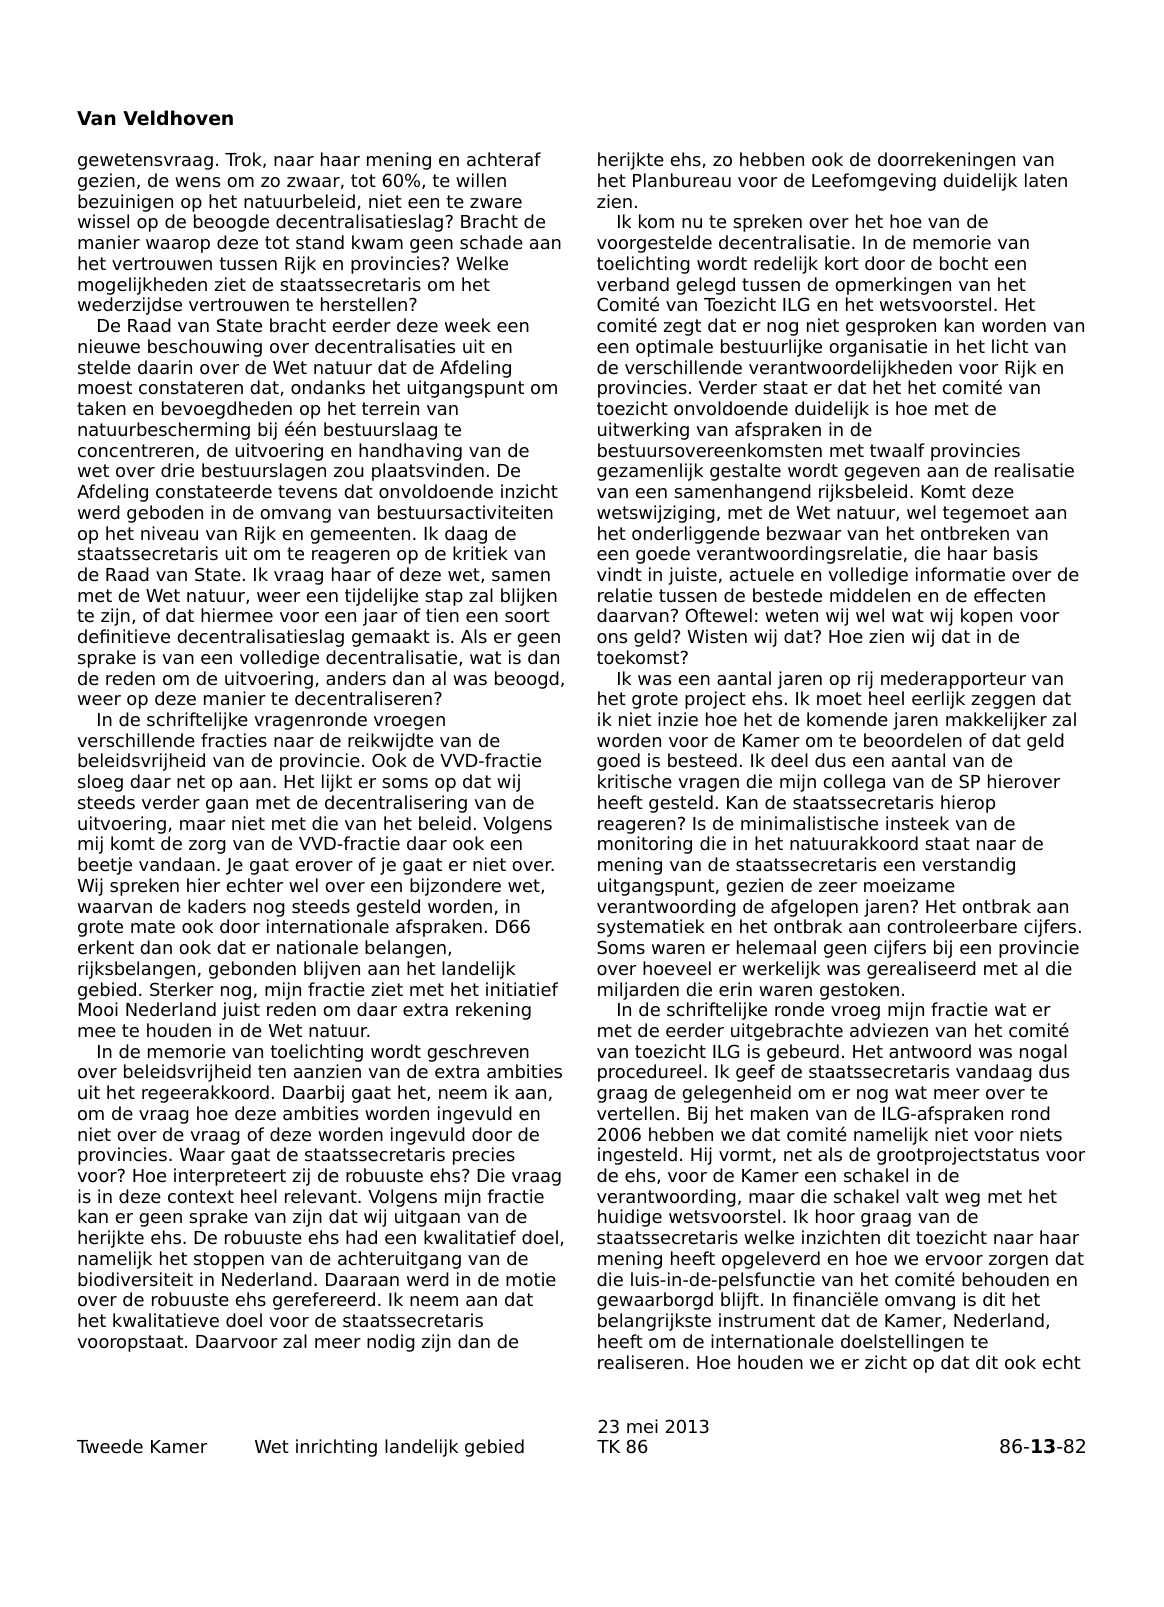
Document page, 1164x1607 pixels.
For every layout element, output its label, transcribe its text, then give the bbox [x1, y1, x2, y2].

text In de schriftelijke ronde vroeg mijn fractie wat er met de eerder uitgebrachte adviezen van het comité van toezicht ILG is gebeurd. Het antwoord was nogal procedureel. Ik geef de staatssecretaris vandaag dus graag de gelegenheid om er nog wat meer over te vertellen. Bij het maken van de ILG-afspraken rond 2006 hebben we dat comité namelijk niet voor niets ingesteld. Hij vormt, net als de grootprojectstatus voor de ehs, voor de Kamer een schakel in de verantwoording, maar die schakel valt weg met het huidige wetsvoorstel. Ik hoor graag van de staatssecretaris welke inzichten dit toezicht naar haar mening heeft opgeleverd en hoe we ervoor zorgen dat die luis-in-de-pelsfunctie van het comité behouden en gewaarborgd blijft. In financiële omvang is dit het belangrijkste instrument dat de Kamer, Nederland, heeft om de internationale doelstellingen te realiseren. Hoe houden we er zicht op dat dit ook echt [596, 1000, 1087, 1373]
text gewetensvraag. Trok, naar haar mening en achteraf gezien, de wens om zo zwaar, tot 60%, te willen bezuinigen op het natuurbeleid, niet een te zware wissel op de beoogde decentralisatieslag? Bracht de manier waarop deze tot stand kwam geen schade aan het vertrouwen tussen Rijk en provincies? Welke mogelijkheden ziet de staatssecretaris om het wederzijdse vertrouwen te herstellen? [77, 150, 567, 316]
text In de schriftelijke vragenronde vroegen verschillende fracties naar de reikwijdte van de beleidsvrijheid van de provincie. Ook de VVD-fractie sloeg daar net op aan. Het lijkt er soms op dat wij steeds verder gaan met de decentralisering van de uitvoering, maar niet met die van het beleid. Volgens mij komt de zorg van de VVD-fractie daar ook een beetje vandaan. Je gaat erover of je gaat er niet over. Wij spreken hier echter wel over een bijzondere wet, waarvan de kaders nog steeds gesteld worden, in grote mate ook door internationale afspraken. D66 erkent dan ook dat er nationale belangen, rijksbelangen, gebonden blijven aan het landelijk gebied. Sterker nog, mijn fractie ziet met het initiatief Mooi Nederland juist reden om daar extra rekening mee te houden in de Wet natuur. [77, 710, 567, 1042]
text Ik was een aantal jaren op rij mederapporteur van het grote project ehs. Ik moet heel eerlijk zeggen dat ik niet inzie hoe het de komende jaren makkelijker zal worden voor de Kamer om te beoordelen of dat geld goed is besteed. Ik deel dus een aantal van de kritische vragen die mijn collega van de SP hierover heeft gesteld. Kan de staatssecretaris hierop reageren? Is de minimalistische insteek van de monitoring die in het natuurakkoord staat naar de mening van de staatssecretaris een verstandig uitgangspunt, gezien de zeer moeizame verantwoording de afgelopen jaren? Het ontbrak aan systematiek en het ontbrak aan controleerbare cijfers. Soms waren er helemaal geen cijfers bij een provincie over hoeveel er werkelijk was gerealiseerd met al die miljarden die erin waren gestoken. [596, 668, 1087, 1000]
text In de memorie van toelichting wordt geschreven over beleidsvrijheid ten aanzien van de extra ambities uit het regeerakkoord. Daarbij gaat het, neem ik aan, om de vraag hoe deze ambities worden ingevuld en niet over de vraag of deze worden ingevuld door de provincies. Waar gaat de staatssecretaris precies voor? Hoe interpreteert zij de robuuste ehs? Die vraag is in deze context heel relevant. Volgens mijn fractie kan er geen sprake van zijn dat wij uitgaan van de herijkte ehs. De robuuste ehs had een kwalitatief doel, namelijk het stoppen van de achteruitgang van de biodiversiteit in Nederland. Daaraan werd in de motie over de robuuste ehs gerefereerd. Ik neem aan dat het kwalitatieve doel voor de staatssecretaris vooropstaat. Daarvoor zal meer nodig zijn dan de [77, 1042, 567, 1352]
text herijkte ehs, zo hebben ook de doorrekeningen van het Planbureau voor de Leefomgeving duidelijk laten zien. [596, 150, 1087, 212]
text De Raad van State bracht eerder deze week een nieuwe beschouwing over decentralisaties uit en stelde daarin over de Wet natuur dat de Afdeling moest constateren dat, ondanks het uitgangspunt om taken en bevoegdheden op het terrein van natuurbescherming bij één bestuurslaag te concentreren, de uitvoering en handhaving van de wet over drie bestuurslagen zou plaatsvinden. De Afdeling constateerde tevens dat onvoldoende inzicht werd geboden in de omvang van bestuursactiviteiten op het niveau van Rijk en gemeenten. Ik daag de staatssecretaris uit om te reageren op de kritiek van de Raad van State. Ik vraag haar of deze wet, samen met de Wet natuur, weer een tijdelijke stap zal blijken te zijn, of dat hiermee voor een jaar of tien een soort definitieve decentralisatieslag gemaakt is. Als er geen sprake is van een volledige decentralisatie, wat is dan de reden om de uitvoering, anders dan al was beoogd, weer op deze manier te decentraliseren? [77, 316, 567, 710]
text Ik kom nu te spreken over het hoe van de voorgestelde decentralisatie. In de memorie van toelichting wordt redelijk kort door de bocht een verband gelegd tussen de opmerkingen van het Comité van Toezicht ILG en het wetsvoorstel. Het comité zegt dat er nog niet gesproken kan worden van een optimale bestuurlijke organisatie in het licht van de verschillende verantwoordelijkheden voor Rijk en provincies. Verder staat er dat het het comité van toezicht onvoldoende duidelijk is hoe met de uitwerking van afspraken in de bestuursovereenkomsten met twaalf provincies gezamenlijk gestalte wordt gegeven aan de realisatie van een samenhangend rijksbeleid. Komt deze wetswijziging, met de Wet natuur, wel tegemoet aan het onderliggende bezwaar van het ontbreken van een goede verantwoordingsrelatie, die haar basis vindt in juiste, actuele en volledige informatie over de relatie tussen de bestede middelen en de effecten daarvan? Oftewel: weten wij wel wat wij kopen voor ons geld? Wisten wij dat? Hoe zien wij dat in de toekomst? [596, 212, 1087, 668]
